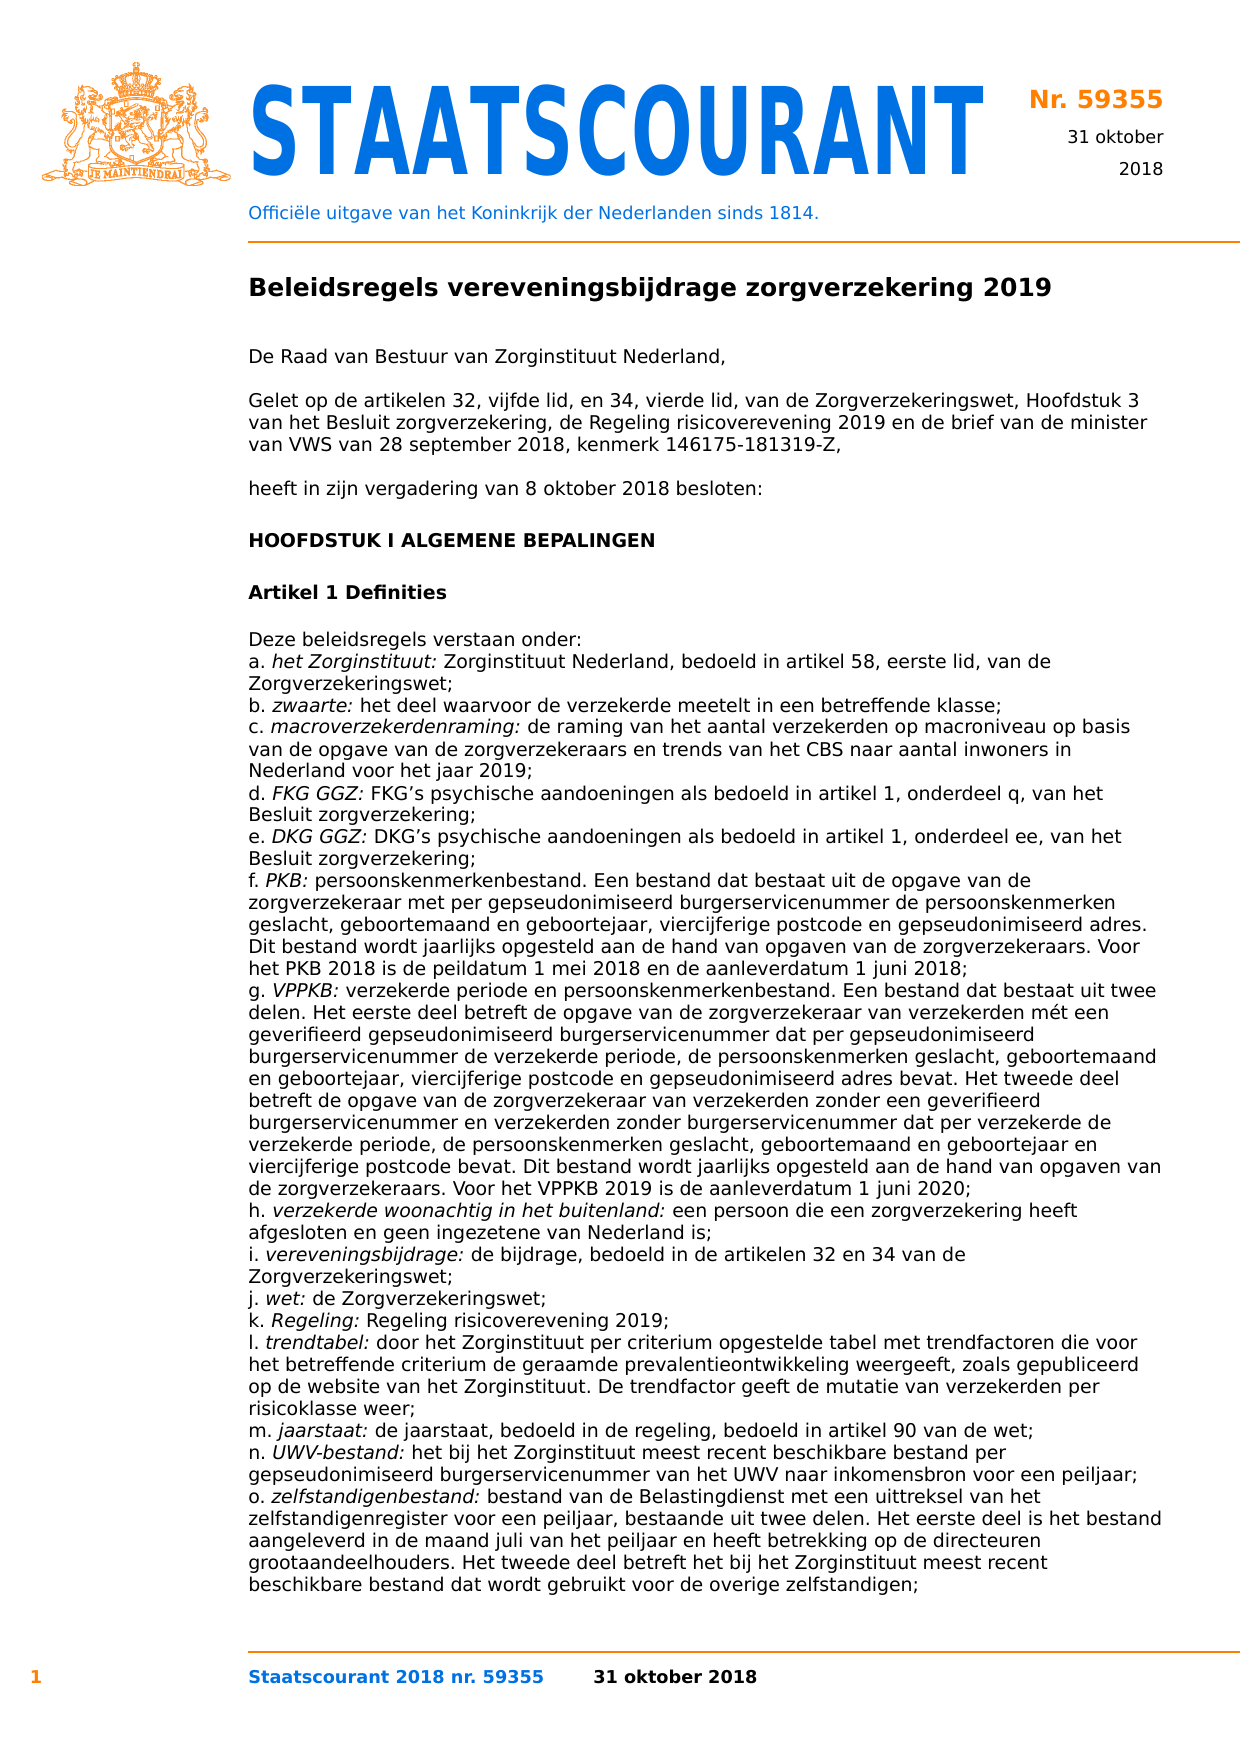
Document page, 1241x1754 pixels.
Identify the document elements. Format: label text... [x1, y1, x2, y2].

text De Raad van Bestuur van Zorginstituut Nederland, [248, 346, 1163, 368]
text Gelet op de artikelen 32, vijfde lid, en 34, vierde lid, van de Zorgverzekeringswet, Hoofdstuk 3 van het Besluit zorgverzekering, de Regeling risicoverevening 2019 en de brief van de minister van VWS van 28 september 2018, kenmerk 146175-181319-Z, [248, 390, 1163, 456]
table_cell 31 oktober [998, 121, 1240, 153]
text c. macroverzekerdenraming: de raming van het aantal verzekerden op macroniveau op basis van de opgave van de zorgverzekeraars en trends van het CBS naar aantal inwoners in Nederland voor het jaar 2019; [248, 716, 1163, 782]
table_cell 2018 [998, 153, 1240, 203]
text a. het Zorginstituut: Zorginstituut Nederland, bedoeld in artikel 58, eerste lid, van de Zorgverzekeringswet; [248, 651, 1163, 694]
text i. vereveningsbijdrage: de bijdrage, bedoeld in de artikelen 32 en 34 van de Zorgverzekeringswet; [248, 1244, 1163, 1288]
text n. UWV-bestand: het bij het Zorginstituut meest recent beschikbare bestand per gepseudonimiseerd burgerservicenummer van het UWV naar inkomensbron voor een peiljaar; [248, 1442, 1163, 1486]
text e. DKG GGZ: DKG’s psychische aandoeningen als bedoeld in artikel 1, onderdeel ee, van het Besluit zorgverzekering; [248, 826, 1163, 870]
text h. verzekerde woonachtig in het buitenland: een persoon die een zorgverzekering heeft afgesloten en geen ingezetene van Nederland is; [248, 1200, 1163, 1244]
subtitle Artikel 1 Definities [248, 582, 1163, 603]
text m. jaarstaat: de jaarstaat, bedoeld in de regeling, bedoeld in artikel 90 van de wet; [248, 1420, 1163, 1442]
text f. PKB: persoonskenmerkenbestand. Een bestand dat bestaat uit de opgave van de zorgverzekeraar met per gepseudonimiseerd burgerservicenummer de persoonskenmerken geslacht, geboortemaand en geboortejaar, viercijferige postcode en gepseudonimiseerd adres. Dit bestand wordt jaarlijks opgesteld aan de hand van opgaven van de zorgverzekeraars. Voor het PKB 2018 is de peildatum 1 mei 2018 en de aanleverdatum 1 juni 2018; [248, 870, 1163, 980]
text heeft in zijn vergadering van 8 oktober 2018 besloten: [248, 478, 1163, 499]
text k. Regeling: Regeling risicoverevening 2019; [248, 1310, 1163, 1332]
subtitle Beleidsregels vereveningsbijdrage zorgverzekering 2019 [248, 273, 1163, 302]
text b. zwaarte: het deel waarvoor de verzekerde meetelt in een betreffende klasse; [248, 694, 1163, 716]
table_header STAATSCOURANT [248, 62, 998, 203]
text l. trendtabel: door het Zorginstituut per criterium opgestelde tabel met trendfactoren die voor het betreffende criterium de geraamde prevalentieontwikkeling weergeeft, zoals gepubliceerd op de website van het Zorginstituut. De trendfactor geeft de mutatie van verzekerden per risicoklasse weer; [248, 1332, 1163, 1420]
text g. VPPKB: verzekerde periode en persoonskenmerkenbestand. Een bestand dat bestaat uit twee delen. Het eerste deel betreft de opgave van de zorgverzekeraar van verzekerden mét een geverifieerd gepseudonimiseerd burgerservicenummer dat per gepseudonimiseerd burgerservicenummer de verzekerde periode, de persoonskenmerken geslacht, geboortemaand en geboortejaar, viercijferige postcode en gepseudonimiseerd adres bevat. Het tweede deel betreft de opgave van de zorgverzekeraar van verzekerden zonder een geverifieerd burgerservicenummer en verzekerden zonder burgerservicenummer dat per verzekerde de verzekerde periode, de persoonskenmerken geslacht, geboortemaand en geboortejaar en viercijferige postcode bevat. Dit bestand wordt jaarlijks opgesteld aan de hand van opgaven van de zorgverzekeraars. Voor het VPPKB 2019 is de aanleverdatum 1 juni 2020; [248, 980, 1163, 1200]
picture [41, 62, 231, 186]
subtitle HOOFDSTUK I ALGEMENE BEPALINGEN [248, 529, 1163, 552]
table_header Nr. 59355 [998, 62, 1240, 121]
text d. FKG GGZ: FKG’s psychische aandoeningen als bedoeld in artikel 1, onderdeel q, van het Besluit zorgverzekering; [248, 782, 1163, 826]
text Deze beleidsregels verstaan onder: [248, 628, 1163, 651]
table_cell Officiële uitgave van het Koninkrijk der Nederlanden sinds 1814. [248, 203, 1240, 241]
table_header [25, 62, 248, 241]
text j. wet: de Zorgverzekeringswet; [248, 1288, 1163, 1310]
text o. zelfstandigenbestand: bestand van de Belastingdienst met een uittreksel van het zelfstandigenregister voor een peiljaar, bestaande uit twee delen. Het eerste deel is het bestand aangeleverd in de maand juli van het peiljaar en heeft betrekking op de directeuren grootaandeelhouders. Het tweede deel betreft het bij het Zorginstituut meest recent beschikbare bestand dat wordt gebruikt voor de overige zelfstandigen; [248, 1486, 1163, 1596]
